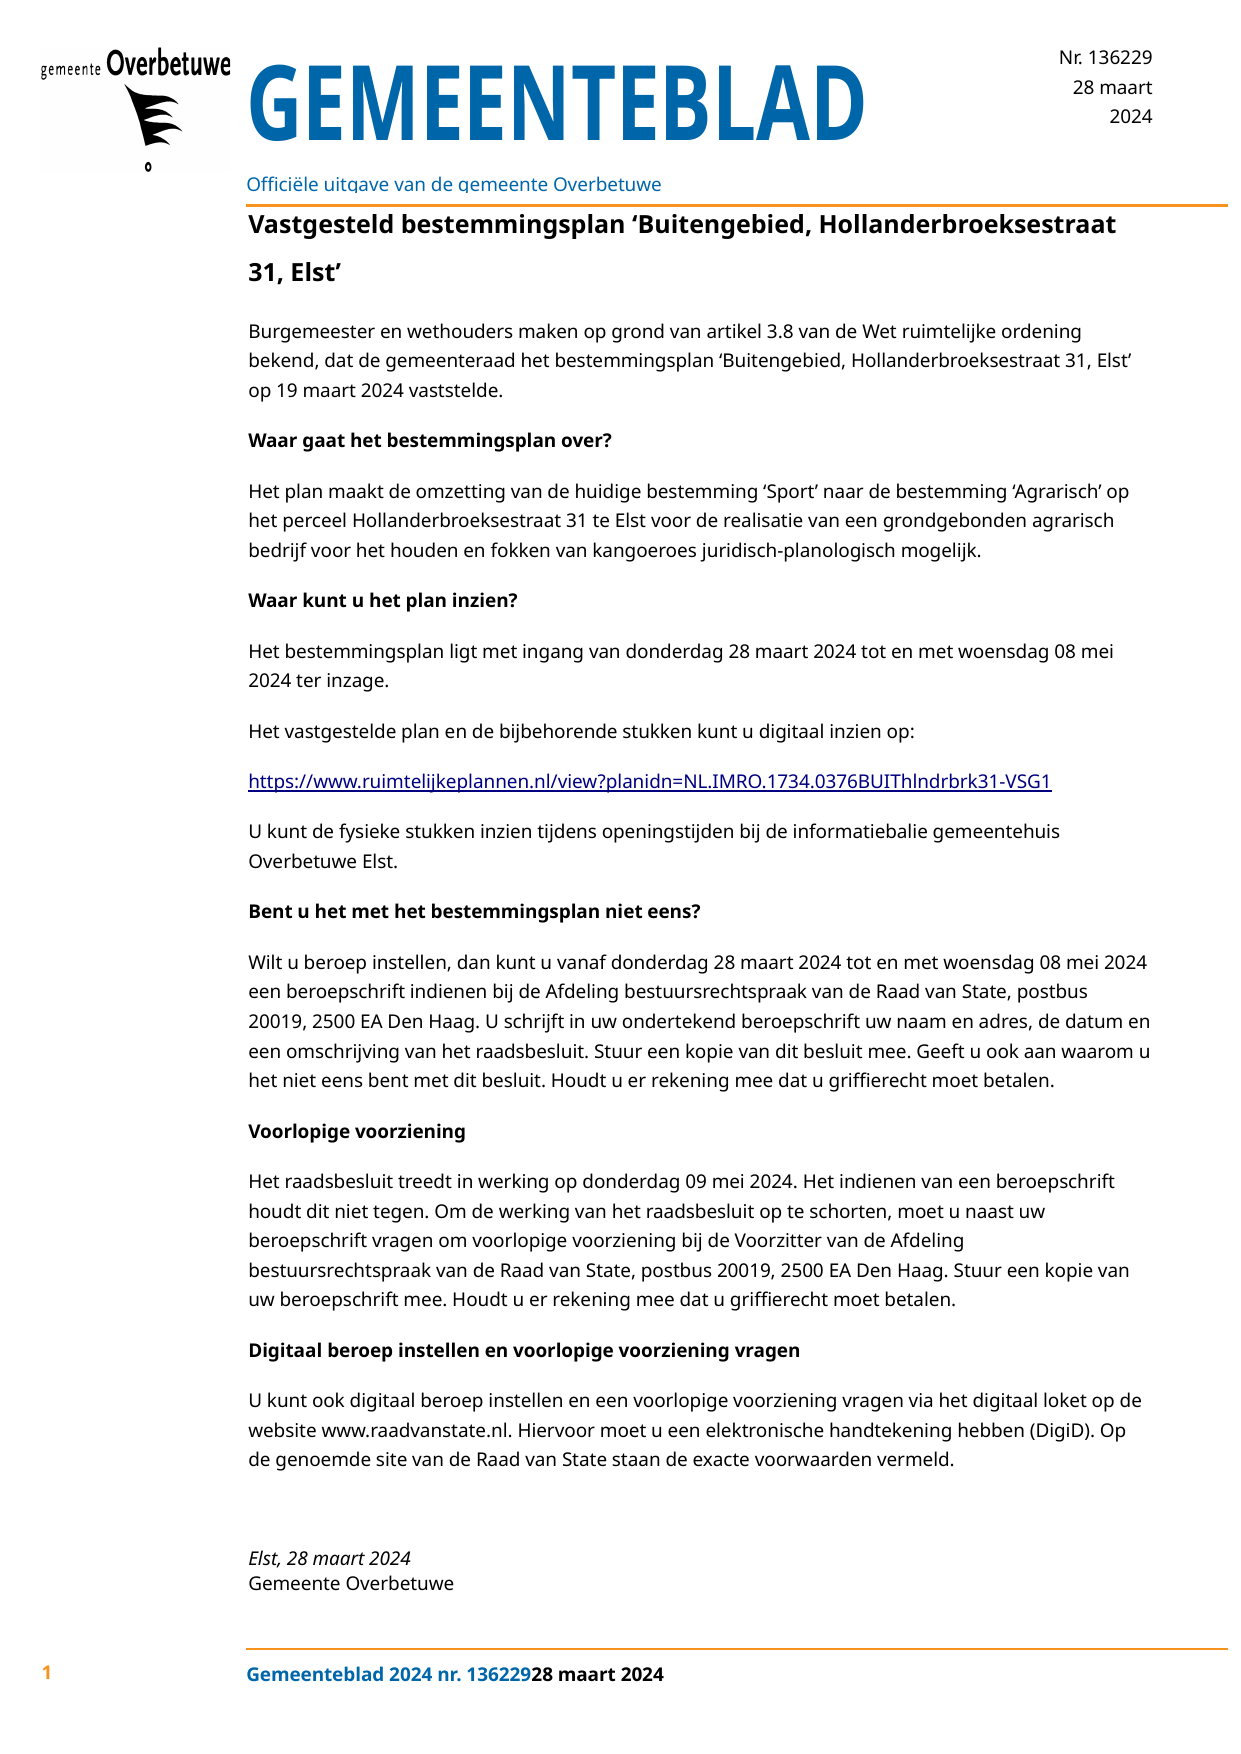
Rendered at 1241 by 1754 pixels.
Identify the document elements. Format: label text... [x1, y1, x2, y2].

text Elst, 28 maart 2024 [248, 1545, 1152, 1571]
text https://www.ruimtelijkeplannen.nl/view?planidn=NL.IMRO.1734.0376BUIThlndrbrk31-VSG1 [248, 768, 1152, 794]
text Voorlopige voorziening [248, 1118, 1152, 1144]
text Gemeente Overbetuwe [248, 1571, 1152, 1596]
text Het plan maakt de omzetting van de huidige bestemming ‘Sport’ naar de bestemming ‘Agrarisch’ op het perceel Hollanderbroeksestraat 31 te Elst voor de realisatie van een grondgebonden agrarisch bedrijf voor het houden en fokken van kangoeroes​ juridisch-planologisch mogelijk. [248, 478, 1152, 563]
text U kunt ook digitaal beroep instellen en een voorlopige voorziening vragen via het digitaal loket op de website www.raadvanstate.nl. Hiervoor moet u een elektronische handtekening hebben (DigiD). Op de genoemde site van de Raad van State staan de exacte voorwaarden vermeld. [248, 1387, 1152, 1472]
text Waar gaat het bestemmingsplan over? [248, 427, 1152, 453]
text Burgemeester en wethouders maken op grond van artikel 3.8 van de Wet ruimtelijke ordening bekend, dat de gemeenteraad het bestemmingsplan ‘Buitengebied, Hollanderbroeksestraat 31, Elst’ op 19 maart 2024 vaststelde. [248, 318, 1152, 403]
text Waar kunt u het plan inzien? [248, 587, 1152, 613]
text Vastgesteld bestemmingsplan ‘Buitengebied, Hollanderbroeksestraat 31, Elst’ [248, 207, 1152, 288]
text Wilt u beroep instellen, dan kunt u vanaf donderdag 28 maart 2024 tot en met woensdag 08 mei 2024 een beroepschrift indienen bij de Afdeling bestuursrechtspraak van de Raad van State, postbus 20019, 2500 EA Den Haag. U schrijft in uw ondertekend beroepschrift uw naam en adres, de datum en een omschrijving van het raadsbesluit. Stuur een kopie van dit besluit mee. Geeft u ook aan waarom u het niet eens bent met dit besluit. Houdt u er rekening mee dat u griffierecht moet betalen. [248, 949, 1152, 1093]
text Het vastgestelde plan en de bijbehorende stukken kunt u digitaal inzien op: [248, 718, 1152, 744]
text Bent u het met het bestemmingsplan niet eens? [248, 899, 1152, 924]
text U kunt de fysieke stukken inzien tijdens openingstijden bij de informatiebalie gemeentehuis Overbetuwe Elst. [248, 819, 1152, 874]
text Digitaal beroep instellen en voorlopige voorziening vragen [248, 1337, 1152, 1363]
text Het bestemmingsplan ligt met ingang van donderdag 28 maart 2024 tot en met woensdag 08 mei 2024 ter inzage. [248, 638, 1152, 693]
picture [41, 47, 231, 172]
text Het raadsbesluit treedt in werking op donderdag 09 mei 2024. Het indienen van een beroepschrift houdt dit niet tegen. Om de werking van het raadsbesluit op te schorten, moet u naast uw beroepschrift vragen om voorlopige voorziening bij de Voorzitter van de Afdeling bestuursrechtspraak van de Raad van State, postbus 20019, 2500 EA Den Haag. Stuur een kopie van uw beroepschrift mee. Houdt u er rekening mee dat u griffierecht moet betalen. [248, 1168, 1152, 1312]
